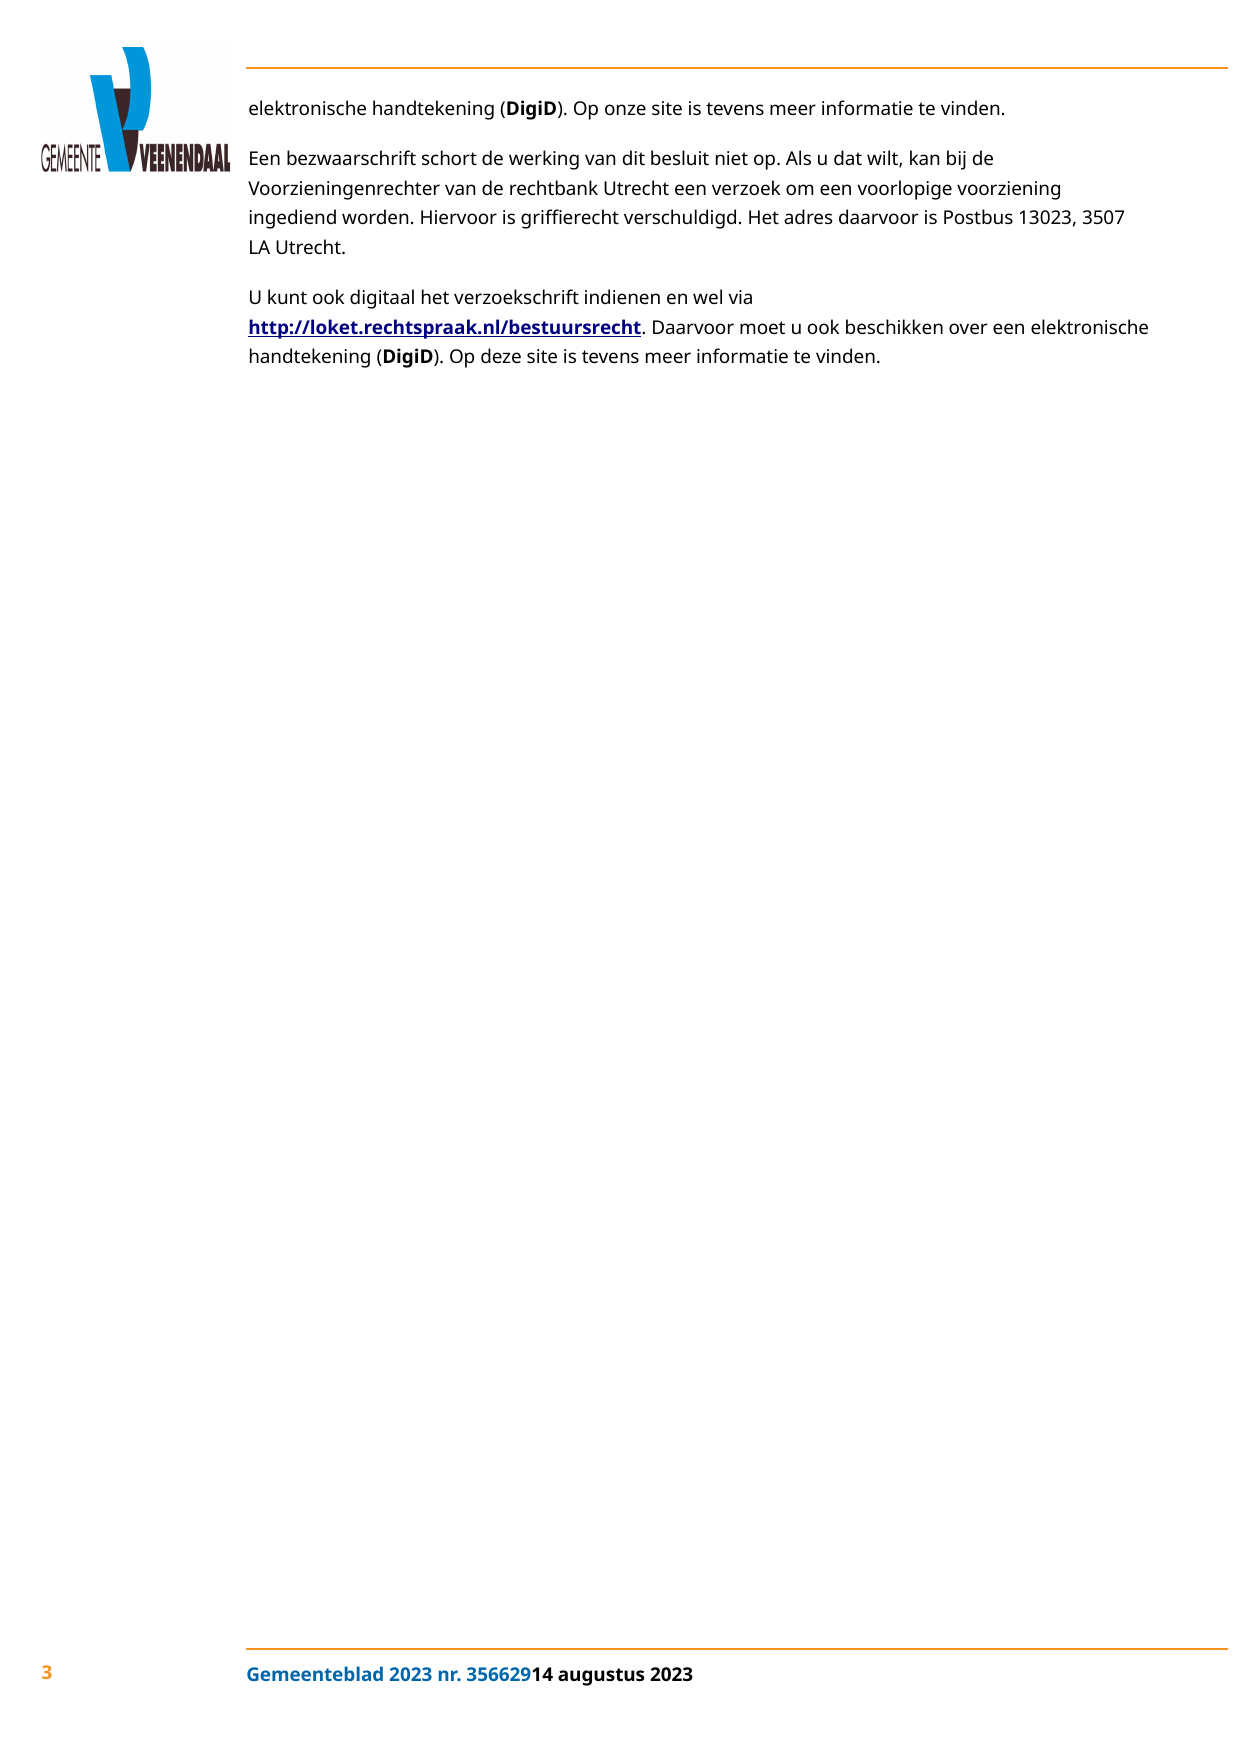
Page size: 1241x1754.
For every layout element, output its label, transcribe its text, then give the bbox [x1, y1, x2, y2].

picture [41, 47, 130, 172]
text elektronische handtekening (DigiD). Op onze site is tevens meer informatie te vinden. [248, 95, 1152, 121]
text U kunt ook digitaal het verzoekschrift indienen en wel via http://loket.rechtspraak.nl/bestuursrecht. Daarvoor moet u ook beschikken over een elektronische handtekening (DigiD). Op deze site is tevens meer informatie te vinden. [248, 284, 1152, 369]
picture [123, 47, 231, 172]
text Een bezwaarschrift schort de werking van dit besluit niet op. Als u dat wilt, kan bij de Voorzieningenrechter van de rechtbank Utrecht een verzoek om een voorlopige voorziening ingediend worden. Hiervoor is griffierecht verschuldigd. Het adres daarvoor is Postbus 13023, 3507 LA Utrecht. [248, 145, 1152, 260]
